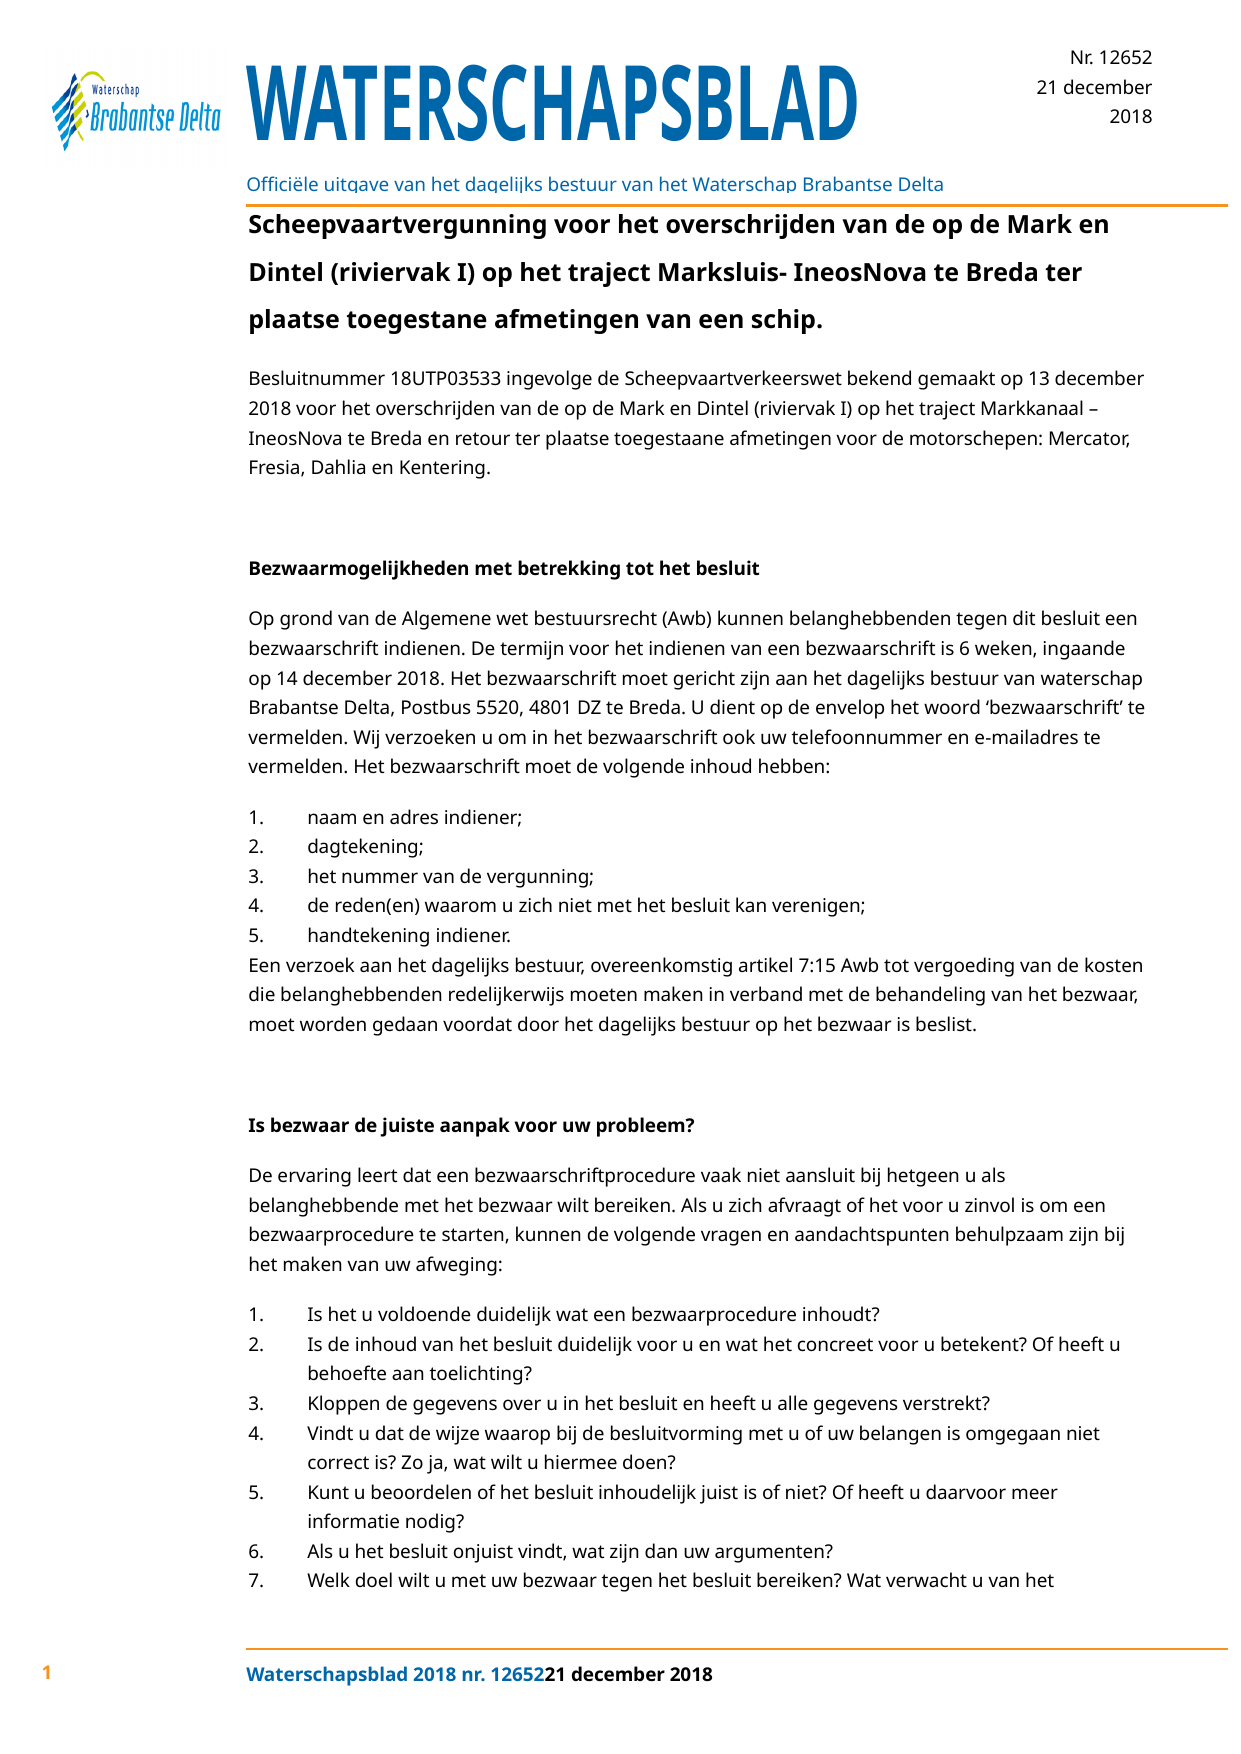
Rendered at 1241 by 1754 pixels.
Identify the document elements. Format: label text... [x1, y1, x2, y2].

list Is het u voldoende duidelijk wat een bezwaarprocedure inhoudt? [248, 1301, 1152, 1327]
text Een verzoek aan het dagelijks bestuur, overeenkomstig artikel 7:15 Awb tot vergoeding van de kosten die belanghebbenden redelijkerwijs moeten maken in verband met de behandeling van het bezwaar, moet worden gedaan voordat door het dagelijks bestuur op het bezwaar is beslist. [248, 952, 1152, 1037]
list Is de inhoud van het besluit duidelijk voor u en wat het concreet voor u betekent? Of heeft u behoefte aan toelichting? [248, 1331, 1152, 1386]
list Kunt u beoordelen of het besluit inhoudelijk juist is of niet? Of heeft u daarvoor meer informatie nodig? [248, 1479, 1152, 1534]
text Scheepvaartvergunning voor het overschrijden van de op de Mark en Dintel (riviervak I) op het traject Marksluis- IneosNova te Breda ter plaatse toegestane afmetingen van een schip. [248, 207, 1152, 336]
list dagtekening; [248, 833, 1152, 859]
list de reden(en) waarom u zich niet met het besluit kan verenigen; [248, 893, 1152, 918]
text Op grond van de Algemene wet bestuursrecht (Awb) kunnen belanghebbenden tegen dit besluit een bezwaarschrift indienen. De termijn voor het indienen van een bezwaarschrift is 6 weken, ingaande op 14 december 2018. Het bezwaarschrift moet gericht zijn aan het dagelijks bestuur van waterschap Brabantse Delta, Postbus 5520, 4801 DZ te Breda. U dient op de envelop het woord ‘bezwaarschrift’ te vermelden. Wij verzoeken u om in het bezwaarschrift ook uw telefoonnummer en e‑mailadres te vermelden. Het bezwaarschrift moet de volgende inhoud hebben: [248, 606, 1152, 779]
text Bezwaarmogelijkheden met betrekking tot het besluit [248, 555, 1152, 581]
list Als u het besluit onjuist vindt, wat zijn dan uw argumenten? [248, 1538, 1152, 1564]
text Besluitnummer 18UTP03533 ingevolge de Scheepvaartverkeerswet bekend gemaakt op 13 december 2018 voor het overschrijden van de op de Mark en Dintel (riviervak I) op het traject Markkanaal – IneosNova te Breda en retour ter plaatse toegestaane afmetingen voor de motorschepen: Mercator, Fresia, Dahlia en Kentering. [248, 366, 1152, 480]
list Kloppen de gegevens over u in het besluit en heeft u alle gegevens verstrekt? [248, 1390, 1152, 1416]
list Vindt u dat de wijze waarop bij de besluitvorming met u of uw belangen is omgegaan niet correct is? Zo ja, wat wilt u hiermee doen? [248, 1420, 1152, 1475]
list handtekening indiener. [248, 922, 1152, 948]
list Welk doel wilt u met uw bezwaar tegen het besluit bereiken? Wat verwacht u van het [248, 1568, 1152, 1593]
text Is bezwaar de juiste aanpak voor uw probleem? [248, 1112, 1152, 1137]
list naam en adres indiener; [248, 804, 1152, 829]
list het nummer van de vergunning; [248, 863, 1152, 889]
picture [41, 47, 231, 172]
text De ervaring leert dat een bezwaarschriftprocedure vaak niet aansluit bij hetgeen u als belanghebbende met het bezwaar wilt bereiken. Als u zich afvraagt of het voor u zinvol is om een bezwaarprocedure te starten, kunnen de volgende vragen en aandachtspunten behulpzaam zijn bij het maken van uw afweging: [248, 1162, 1152, 1277]
